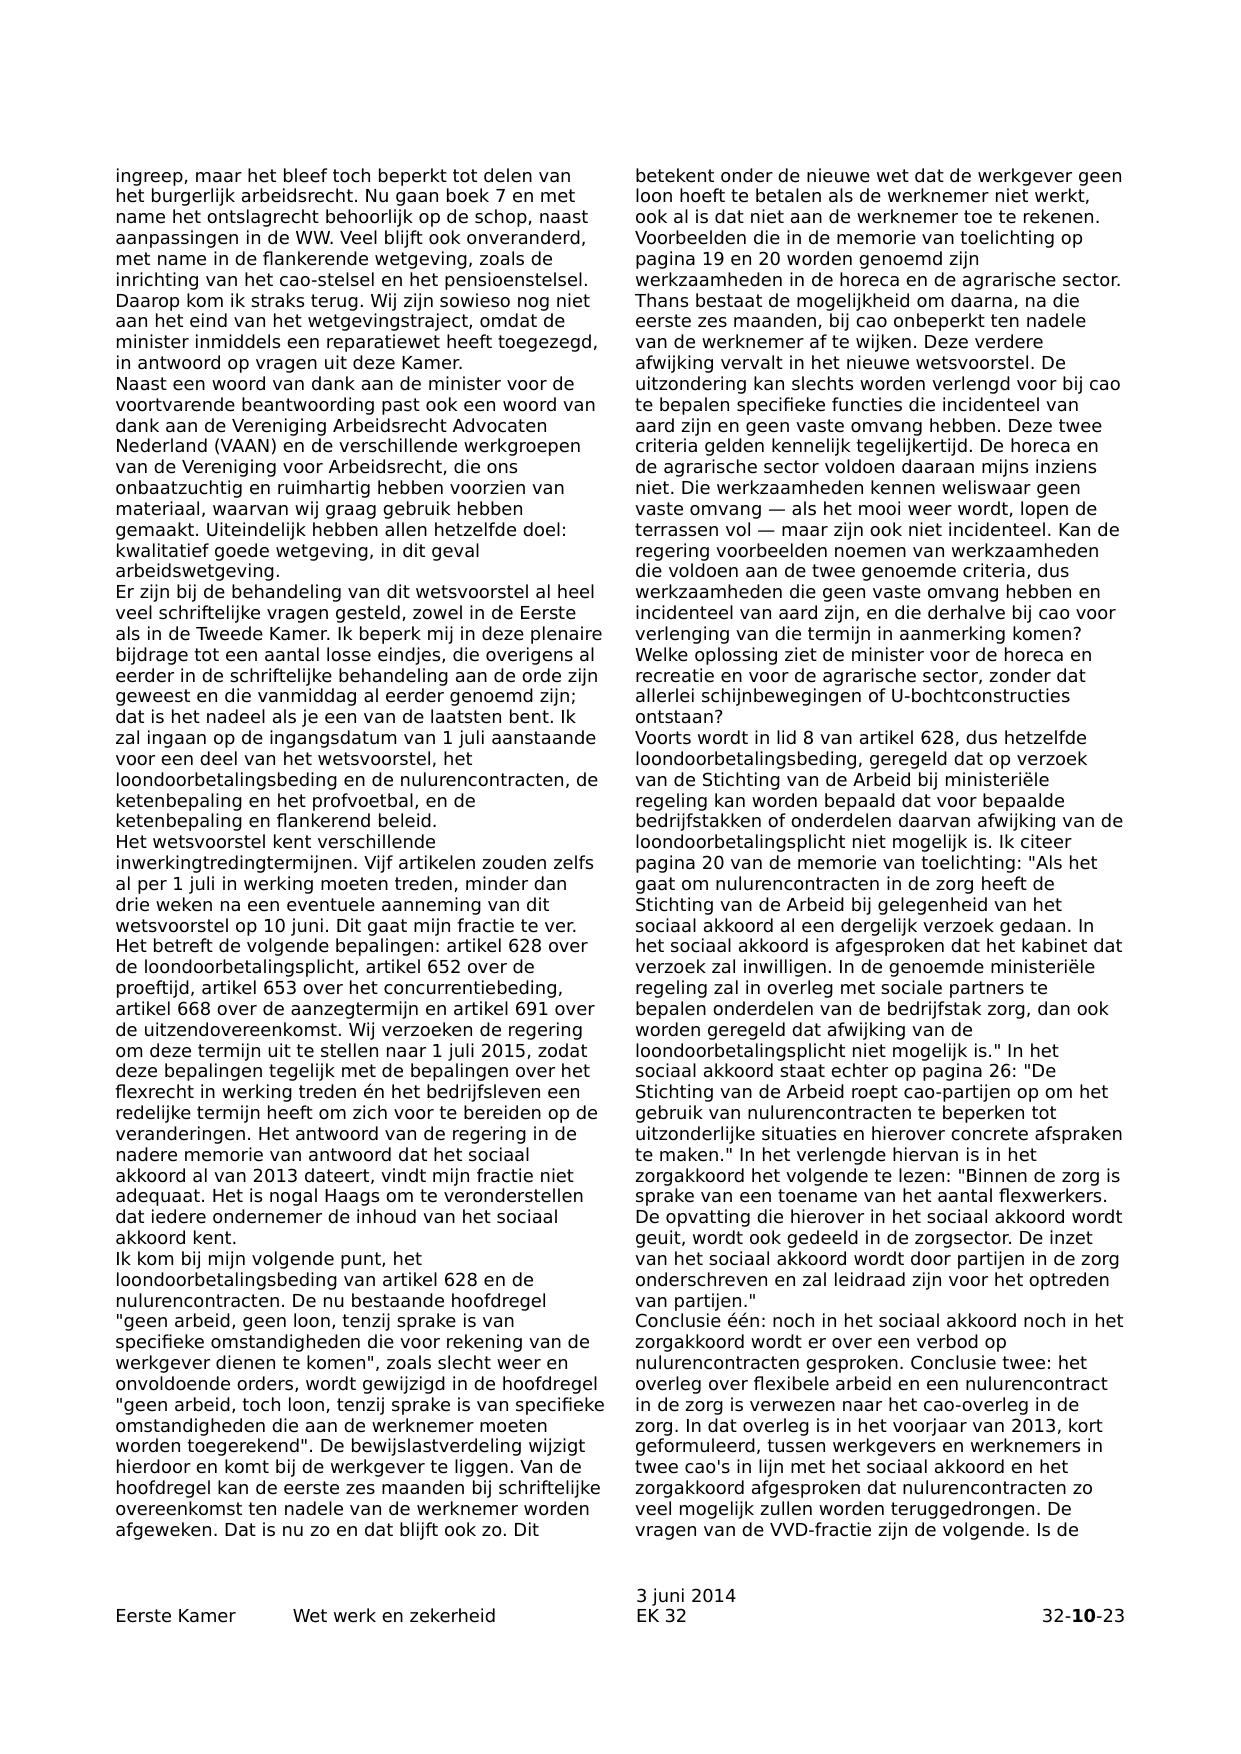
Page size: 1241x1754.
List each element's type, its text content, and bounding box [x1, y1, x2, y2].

text Er zijn bij de behandeling van dit wetsvoorstel al heel veel schriftelijke vragen gesteld, zowel in de Eerste als in de Tweede Kamer. Ik beperk mij in deze plenaire bijdrage tot een aantal losse eindjes, die overigens al eerder in de schriftelijke behandeling aan de orde zijn geweest en die vanmiddag al eerder genoemd zijn; dat is het nadeel als je een van de laatsten bent. Ik zal ingaan op de ingangsdatum van 1 juli aanstaande voor een deel van het wetsvoorstel, het loondoorbetalingsbeding en de nulurencontracten, de ketenbepaling en het profvoetbal, en de ketenbepaling en flankerend beleid. [115, 582, 605, 832]
text Het wetsvoorstel kent verschillende inwerkingtredingtermijnen. Vijf artikelen zouden zelfs al per 1 juli in werking moeten treden, minder dan drie weken na een eventuele aanneming van dit wetsvoorstel op 10 juni. Dit gaat mijn fractie te ver. Het betreft de volgende bepalingen: artikel 628 over de loondoorbetalingsplicht, artikel 652 over de proeftijd, artikel 653 over het concurrentiebeding, artikel 668 over de aanzegtermijn en artikel 691 over de uitzendovereenkomst. Wij verzoeken de regering om deze termijn uit te stellen naar 1 juli 2015, zodat deze bepalingen tegelijk met de bepalingen over het flexrecht in werking treden én het bedrijfsleven een redelijke termijn heeft om zich voor te bereiden op de veranderingen. Het antwoord van de regering in de nadere memorie van antwoord dat het sociaal akkoord al van 2013 dateert, vindt mijn fractie niet adequaat. Het is nogal Haags om te veronderstellen dat iedere ondernemer de inhoud van het sociaal akkoord kent. [115, 832, 605, 1249]
text betekent onder de nieuwe wet dat de werkgever geen loon hoeft te betalen als de werknemer niet werkt, ook al is dat niet aan de werknemer toe te rekenen. Voorbeelden die in de memorie van toelichting op pagina 19 en 20 worden genoemd zijn werkzaamheden in de horeca en de agrarische sector. Thans bestaat de mogelijkheid om daarna, na die eerste zes maanden, bij cao onbeperkt ten nadele van de werknemer af te wijken. Deze verdere afwijking vervalt in het nieuwe wetsvoorstel. De uitzondering kan slechts worden verlengd voor bij cao te bepalen specifieke functies die incidenteel van aard zijn en geen vaste omvang hebben. Deze twee criteria gelden kennelijk tegelijkertijd. De horeca en de agrarische sector voldoen daaraan mijns inziens niet. Die werkzaamheden kennen weliswaar geen vaste omvang — als het mooi weer wordt, lopen de terrassen vol — maar zijn ook niet incidenteel. Kan de regering voorbeelden noemen van werkzaamheden die voldoen aan de twee genoemde criteria, dus werkzaamheden die geen vaste omvang hebben en incidenteel van aard zijn, en die derhalve bij cao voor verlenging van die termijn in aanmerking komen? Welke oplossing ziet de minister voor de horeca en recreatie en voor de agrarische sector, zonder dat allerlei schijnbewegingen of U-bochtconstructies ontstaan? [635, 165, 1125, 728]
text Naast een woord van dank aan de minister voor de voortvarende beantwoording past ook een woord van dank aan de Vereniging Arbeidsrecht Advocaten Nederland (VAAN) en de verschillende werkgroepen van de Vereniging voor Arbeidsrecht, die ons onbaatzuchtig en ruimhartig hebben voorzien van materiaal, waarvan wij graag gebruik hebben gemaakt. Uiteindelijk hebben allen hetzelfde doel: kwalitatief goede wetgeving, in dit geval arbeidswetgeving. [115, 374, 605, 582]
text ingreep, maar het bleef toch beperkt tot delen van het burgerlijk arbeidsrecht. Nu gaan boek 7 en met name het ontslagrecht behoorlijk op de schop, naast aanpassingen in de WW. Veel blijft ook onveranderd, met name in de flankerende wetgeving, zoals de inrichting van het cao-stelsel en het pensioenstelsel. Daarop kom ik straks terug. Wij zijn sowieso nog niet aan het eind van het wetgevingstraject, omdat de minister inmiddels een reparatiewet heeft toegezegd, in antwoord op vragen uit deze Kamer. [115, 165, 605, 374]
text Conclusie één: noch in het sociaal akkoord noch in het zorgakkoord wordt er over een verbod op nulurencontracten gesproken. Conclusie twee: het overleg over flexibele arbeid en een nulurencontract in de zorg is verwezen naar het cao-overleg in de zorg. In dat overleg is in het voorjaar van 2013, kort geformuleerd, tussen werkgevers en werknemers in twee cao's in lijn met het sociaal akkoord en het zorgakkoord afgesproken dat nulurencontracten zo veel mogelijk zullen worden teruggedrongen. De vragen van de VVD-fractie zijn de volgende. Is de [635, 1311, 1125, 1540]
text Voorts wordt in lid 8 van artikel 628, dus hetzelfde loondoorbetalingsbeding, geregeld dat op verzoek van de Stichting van de Arbeid bij ministeriële regeling kan worden bepaald dat voor bepaalde bedrijfstakken of onderdelen daarvan afwijking van de loondoorbetalingsplicht niet mogelijk is. Ik citeer pagina 20 van de memorie van toelichting: "Als het gaat om nulurencontracten in de zorg heeft de Stichting van de Arbeid bij gelegenheid van het sociaal akkoord al een dergelijk verzoek gedaan. In het sociaal akkoord is afgesproken dat het kabinet dat verzoek zal inwilligen. In de genoemde ministeriële regeling zal in overleg met sociale partners te bepalen onderdelen van de bedrijfstak zorg, dan ook worden geregeld dat afwijking van de loondoorbetalingsplicht niet mogelijk is." In het sociaal akkoord staat echter op pagina 26: "De Stichting van de Arbeid roept cao-partijen op om het gebruik van nulurencontracten te beperken tot uitzonderlijke situaties en hierover concrete afspraken te maken." In het verlengde hiervan is in het zorgakkoord het volgende te lezen: "Binnen de zorg is sprake van een toename van het aantal flexwerkers. De opvatting die hierover in het sociaal akkoord wordt geuit, wordt ook gedeeld in de zorgsector. De inzet van het sociaal akkoord wordt door partijen in de zorg onderschreven en zal leidraad zijn voor het optreden van partijen." [635, 728, 1125, 1311]
text Ik kom bij mijn volgende punt, het loondoorbetalingsbeding van artikel 628 en de nulurencontracten. De nu bestaande hoofdregel "geen arbeid, geen loon, tenzij sprake is van specifieke omstandigheden die voor rekening van de werkgever dienen te komen", zoals slecht weer en onvoldoende orders, wordt gewijzigd in de hoofdregel "geen arbeid, toch loon, tenzij sprake is van specifieke omstandigheden die aan de werknemer moeten worden toegerekend". De bewijslastverdeling wijzigt hierdoor en komt bij de werkgever te liggen. Van de hoofdregel kan de eerste zes maanden bij schriftelijke overeenkomst ten nadele van de werknemer worden afgeweken. Dat is nu zo en dat blijft ook zo. Dit [115, 1249, 605, 1540]
